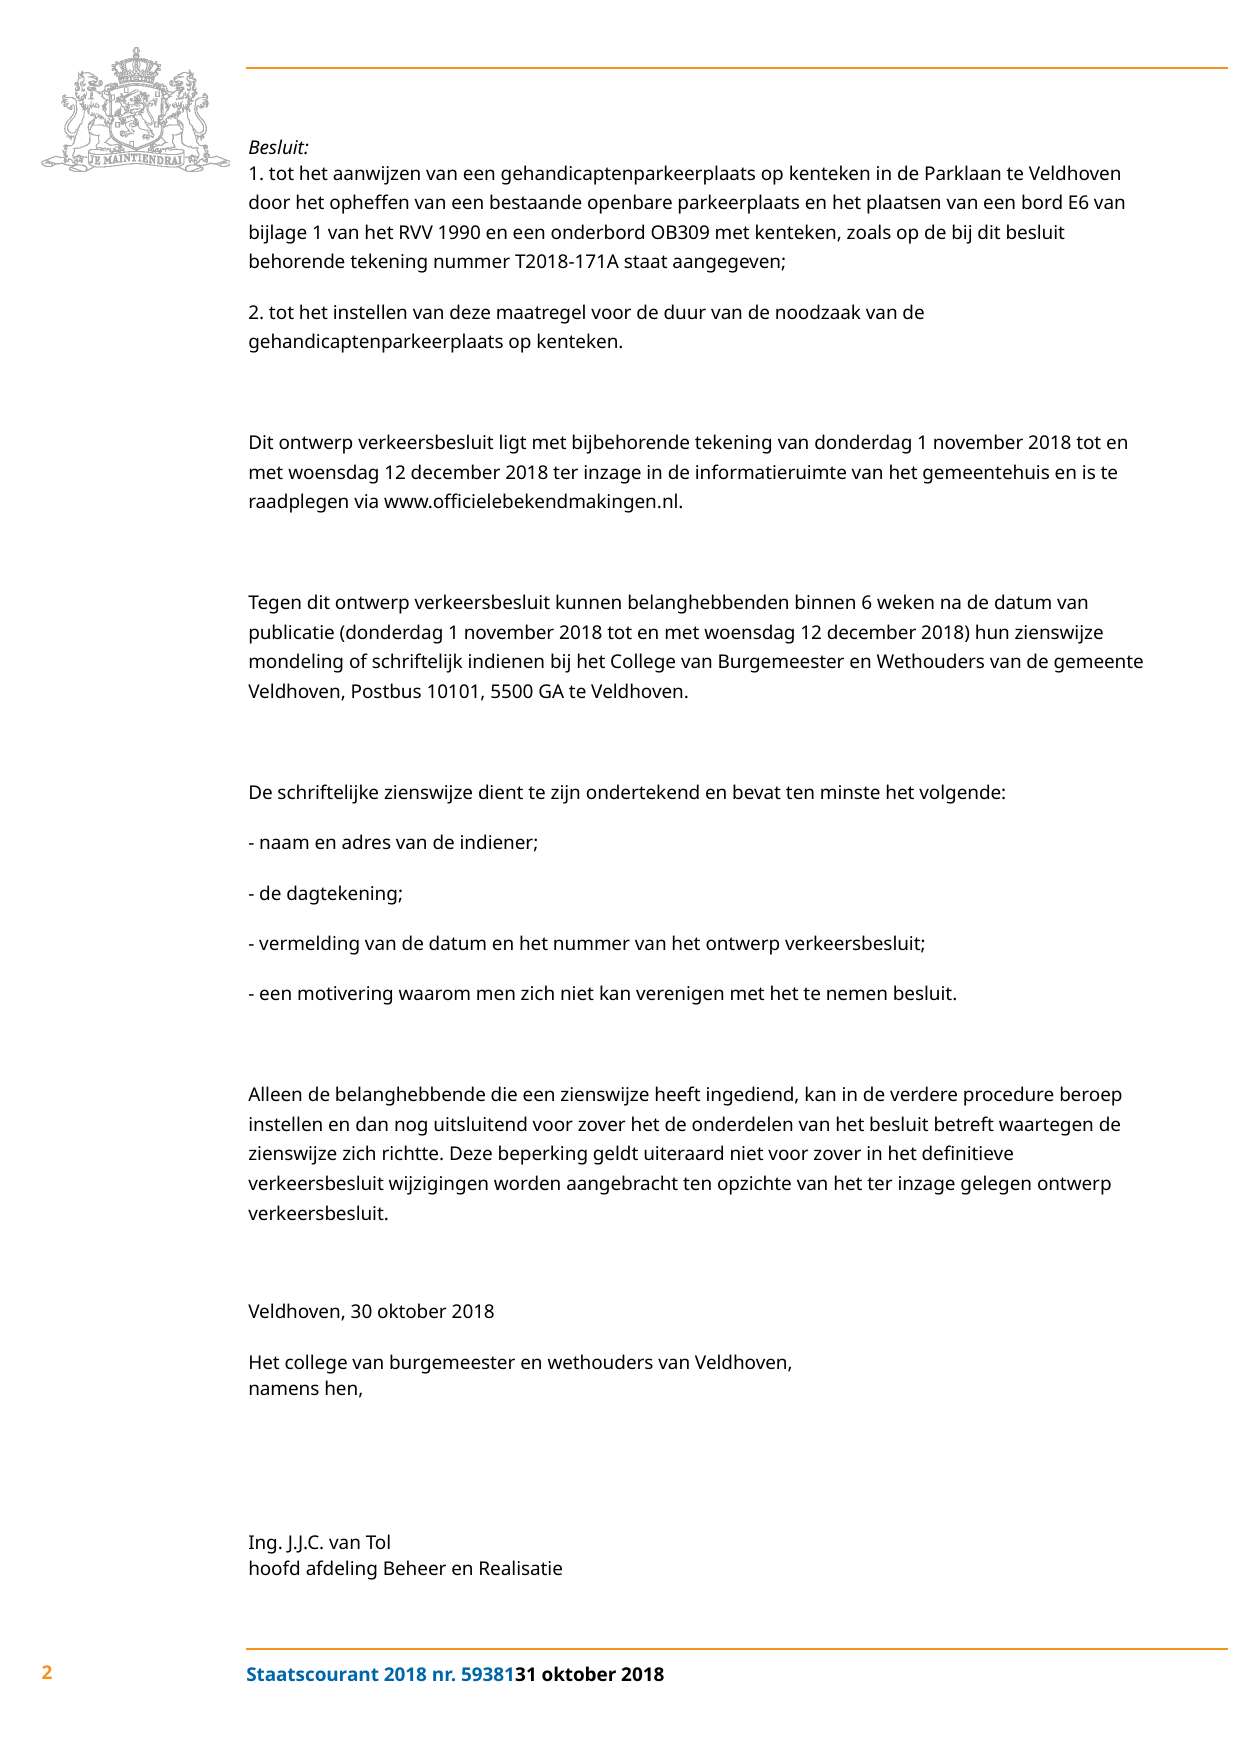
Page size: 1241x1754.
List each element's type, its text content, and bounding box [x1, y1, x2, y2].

text Besluit: [248, 134, 1152, 160]
text Het college van burgemeester en wethouders van Veldhoven, [248, 1349, 1152, 1375]
text Veldhoven, 30 oktober 2018 [248, 1298, 1152, 1324]
text 2. tot het instellen van deze maatregel voor de duur van de noodzaak van de gehandicaptenparkeerplaats op kenteken. [248, 299, 1152, 354]
text Tegen dit ontwerp verkeersbesluit kunnen belanghebbenden binnen 6 weken na de datum van publicatie (donderdag 1 november 2018 tot en met woensdag 12 december 2018) hun zienswijze mondeling of schriftelijk indienen bij het College van Burgemeester en Wethouders van de gemeente Veldhoven, Postbus 10101, 5500 GA te Veldhoven. [248, 589, 1152, 704]
text namens hen, [248, 1375, 1152, 1401]
text hoofd afdeling Beheer en Realisatie [248, 1555, 1152, 1581]
text Alleen de belanghebbende die een zienswijze heeft ingediend, kan in de verdere procedure beroep instellen en dan nog uitsluitend voor zover het de onderdelen van het besluit betreft waartegen de zienswijze zich richtte. Deze beperking geldt uiteraard niet voor zover in het definitieve verkeersbesluit wijzigingen worden aangebracht ten opzichte van het ter inzage gelegen ontwerp verkeersbesluit. [248, 1081, 1152, 1226]
text De schriftelijke zienswijze dient te zijn ondertekend en bevat ten minste het volgende: [248, 779, 1152, 805]
text Dit ontwerp verkeersbesluit ligt met bijbehorende tekening van donderdag 1 november 2018 tot en met woensdag 12 december 2018 ter inzage in de informatieruimte van het gemeentehuis en is te raadplegen via www.officielebekendmakingen.nl. [248, 429, 1152, 514]
text - naam en adres van de indiener; [248, 829, 1152, 855]
text - vermelding van de datum en het nummer van het ontwerp verkeersbesluit; [248, 930, 1152, 956]
picture [41, 47, 231, 172]
text 1. tot het aanwijzen van een gehandicaptenparkeerplaats op kenteken in de Parklaan te Veldhoven door het opheffen van een bestaande openbare parkeerplaats en het plaatsen van een bord E6 van bijlage 1 van het RVV 1990 en een onderbord OB309 met kenteken, zoals op de bij dit besluit behorende tekening nummer T2018-171A staat aangegeven; [248, 160, 1152, 274]
text - een motivering waarom men zich niet kan verenigen met het te nemen besluit. [248, 981, 1152, 1006]
text Ing. J.J.C. van Tol [248, 1529, 1152, 1555]
text - de dagtekening; [248, 880, 1152, 906]
